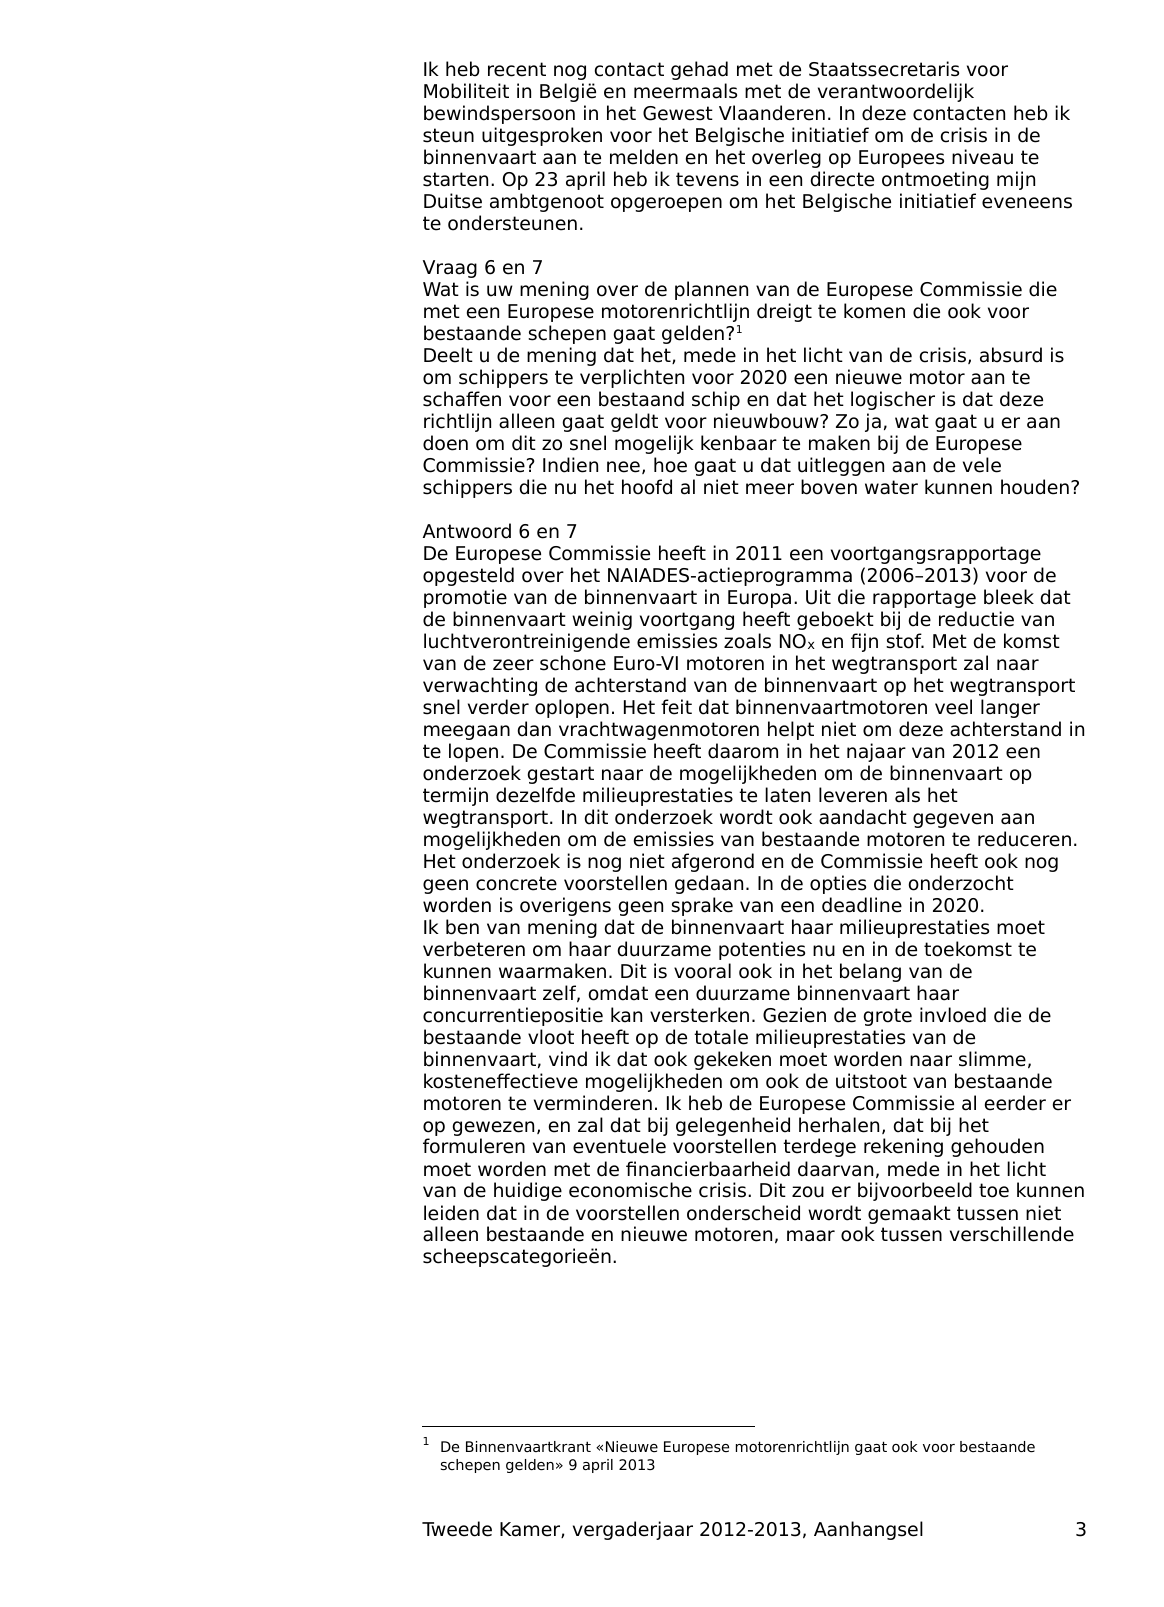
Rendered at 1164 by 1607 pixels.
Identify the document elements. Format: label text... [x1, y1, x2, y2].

text Ik heb recent nog contact gehad met de Staatssecretaris voor Mobiliteit in België en meermaals met de verantwoordelijk bewindspersoon in het Gewest Vlaanderen. In deze contacten heb ik steun uitgesproken voor het Belgische initiatief om de crisis in de binnenvaart aan te melden en het overleg op Europees niveau te starten. Op 23 april heb ik tevens in een directe ontmoeting mijn Duitse ambtgenoot opgeroepen om het Belgische initiatief eveneens te ondersteunen. [422, 59, 1087, 235]
text Wat is uw mening over de plannen van de Europese Commissie die met een Europese motorenrichtlijn dreigt te komen die ook voor bestaande schepen gaat gelden? [422, 279, 1087, 345]
text Vraag 6 en 7 [422, 257, 1087, 279]
text De Europese Commissie heeft in 2011 een voortgangsrapportage opgesteld over het NAIADES-actieprogramma (2006–2013) voor de promotie van de binnenvaart in Europa. Uit die rapportage bleek dat de binnenvaart weinig voortgang heeft geboekt bij de reductie van luchtverontreinigende emissies zoals NOx en fijn stof. Met de komst van de zeer schone Euro-VI motoren in het wegtransport zal naar verwachting de achterstand van de binnenvaart op het wegtransport snel verder oplopen. Het feit dat binnenvaartmotoren veel langer meegaan dan vrachtwagenmotoren helpt niet om deze achterstand in te lopen. De Commissie heeft daarom in het najaar van 2012 een onderzoek gestart naar de mogelijkheden om de binnenvaart op termijn dezelfde milieuprestaties te laten leveren als het wegtransport. In dit onderzoek wordt ook aandacht gegeven aan mogelijkheden om de emissies van bestaande motoren te reduceren. Het onderzoek is nog niet afgerond en de Commissie heeft ook nog geen concrete voorstellen gedaan. In de opties die onderzocht worden is overigens geen sprake van een deadline in 2020. [422, 543, 1087, 917]
text Ik ben van mening dat de binnenvaart haar milieuprestaties moet verbeteren om haar duurzame potenties nu en in de toekomst te kunnen waarmaken. Dit is vooral ook in het belang van de binnenvaart zelf, omdat een duurzame binnenvaart haar concurrentiepositie kan versterken. Gezien de grote invloed die de bestaande vloot heeft op de totale milieuprestaties van de binnenvaart, vind ik dat ook gekeken moet worden naar slimme, kosteneffectieve mogelijkheden om ook de uitstoot van bestaande motoren te verminderen. Ik heb de Europese Commissie al eerder er op gewezen, en zal dat bij gelegenheid herhalen, dat bij het formuleren van eventuele voorstellen terdege rekening gehouden moet worden met de financierbaarheid daarvan, mede in het licht van de huidige economische crisis. Dit zou er bijvoorbeeld toe kunnen leiden dat in de voorstellen onderscheid wordt gemaakt tussen niet alleen bestaande en nieuwe motoren, maar ook tussen verschillende scheepscategorieën. [422, 917, 1087, 1268]
text Deelt u de mening dat het, mede in het licht van de crisis, absurd is om schippers te verplichten voor 2020 een nieuwe motor aan te schaffen voor een bestaand schip en dat het logischer is dat deze richtlijn alleen gaat geldt voor nieuwbouw? Zo ja, wat gaat u er aan doen om dit zo snel mogelijk kenbaar te maken bij de Europese Commissie? Indien nee, hoe gaat u dat uitleggen aan de vele schippers die nu het hoofd al niet meer boven water kunnen houden? [422, 345, 1087, 499]
text Antwoord 6 en 7 [422, 521, 1087, 543]
text De Binnenvaartkrant «Nieuwe Europese motorenrichtlijn gaat ook voor bestaande schepen gelden» 9 april 2013 [422, 1435, 1087, 1474]
